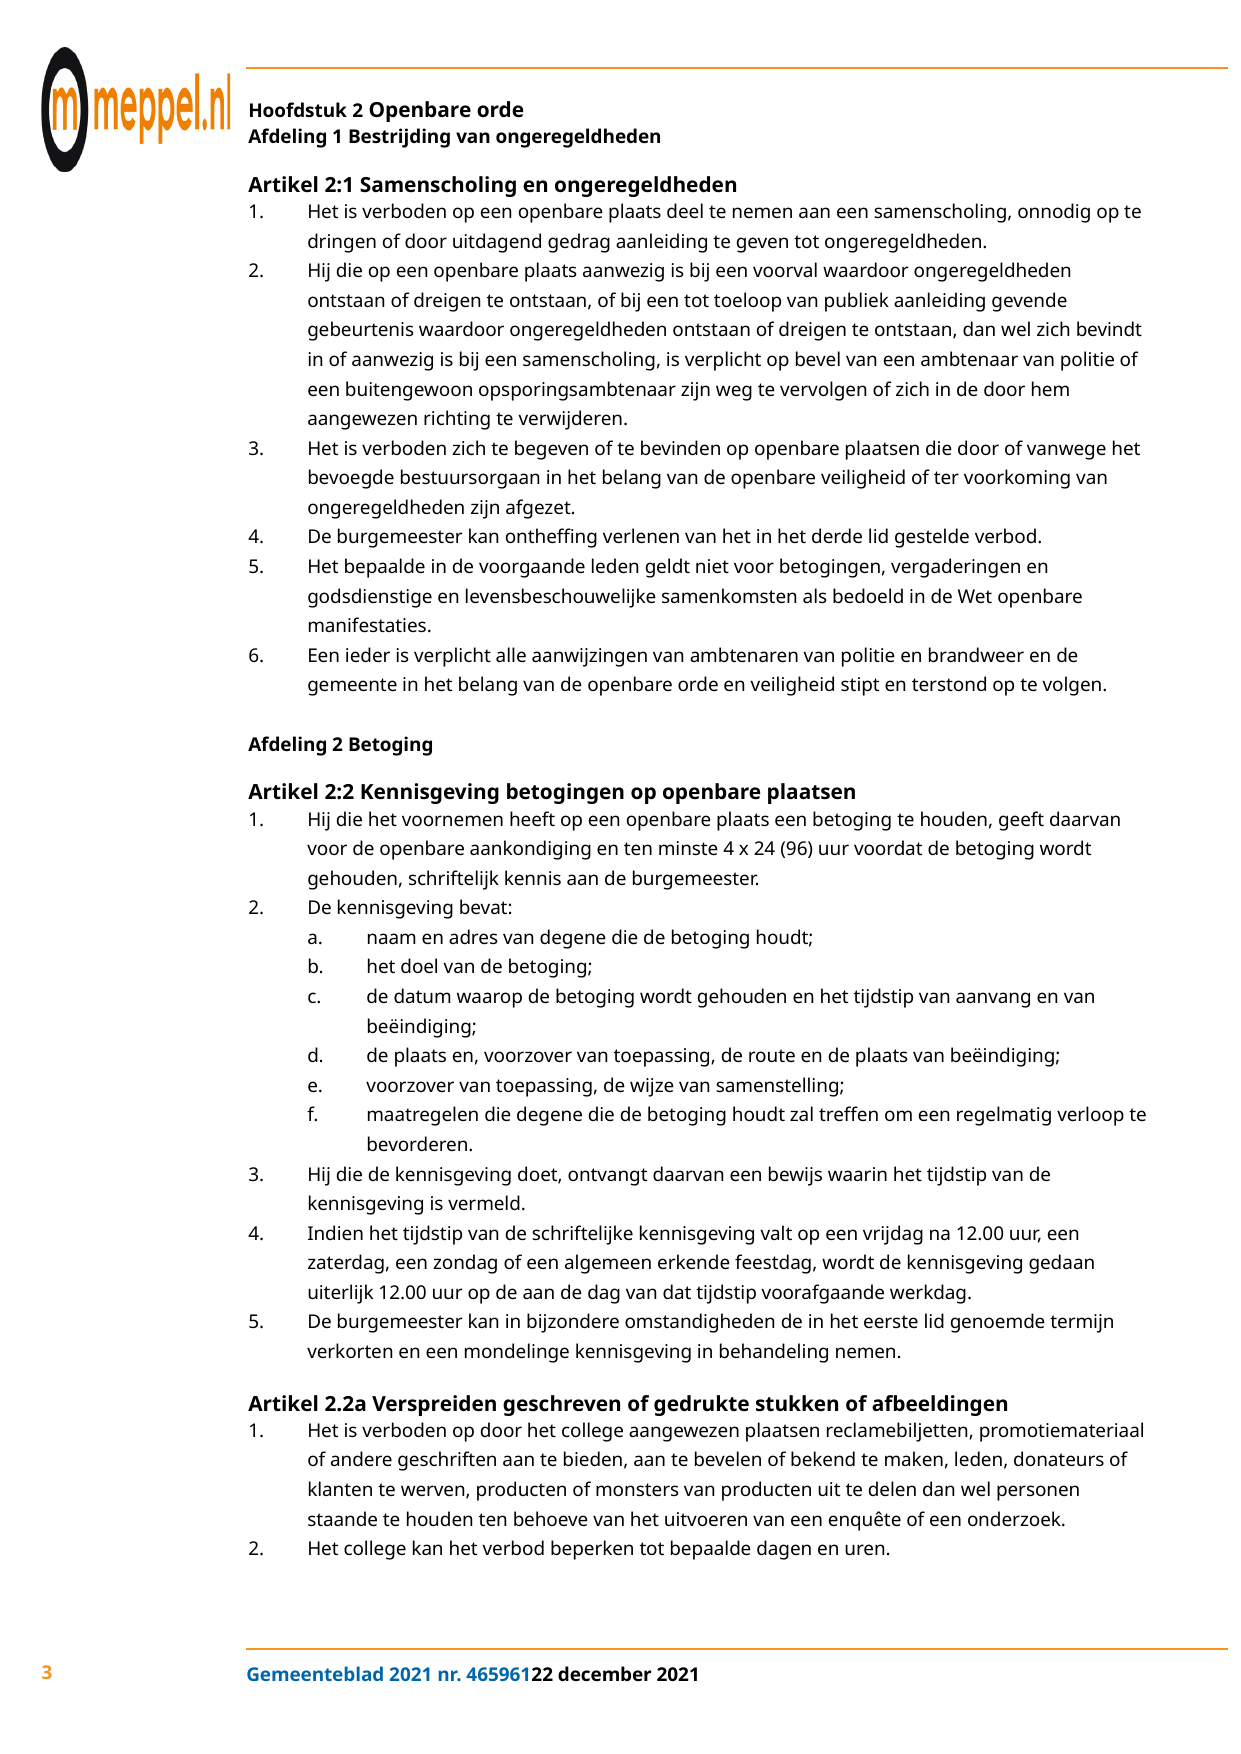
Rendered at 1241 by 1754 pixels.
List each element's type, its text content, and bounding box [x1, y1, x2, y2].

list De kennisgeving bevat: [248, 894, 1152, 920]
text Afdeling 1 Bestrijding van ongeregeldheden [248, 123, 1152, 149]
list Hij die de kennisgeving doet, ontvangt daarvan een bewijs waarin het tijdstip van de kennisgeving is vermeld. [248, 1161, 1152, 1216]
text Artikel 2:1 Samenscholing en ongeregeldheden [248, 170, 1152, 198]
list voorzover van toepassing, de wijze van samenstelling; [307, 1072, 1152, 1098]
list naam en adres van degene die de betoging houdt; [307, 924, 1152, 950]
list Hij die op een openbare plaats aanwezig is bij een voorval waardoor ongeregeldheden ontstaan of dreigen te ontstaan, of bij een tot toeloop van publiek aanleiding gevende gebeurtenis waardoor ongeregeldheden ontstaan of dreigen te ontstaan, dan wel zich bevindt in of aanwezig is bij een samenscholing, is verplicht op bevel van een ambtenaar van politie of een buitengewoon opsporingsambtenaar zijn weg te vervolgen of zich in de door hem aangewezen richting te verwijderen. [248, 257, 1152, 431]
list Het is verboden op een openbare plaats deel te nemen aan een samenscholing, onnodig op te dringen of door uitdagend gedrag aanleiding te geven tot ongeregeldheden. [248, 198, 1152, 253]
list De burgemeester kan ontheffing verlenen van het in het derde lid gestelde verbod. [248, 524, 1152, 549]
list Het bepaalde in de voorgaande leden geldt niet voor betogingen, vergaderingen en godsdienstige en levensbeschouwelijke samenkomsten als bedoeld in de Wet openbare manifestaties. [248, 553, 1152, 638]
text Hoofdstuk 2 Openbare orde [248, 95, 1152, 123]
list de datum waarop de betoging wordt gehouden en het tijdstip van aanvang en van beëindiging; [307, 983, 1152, 1038]
text Afdeling 2 Betoging [248, 731, 1152, 756]
list het doel van de betoging; [307, 954, 1152, 979]
text Artikel 2.2a Verspreiden geschreven of gedrukte stukken of afbeeldingen [248, 1389, 1152, 1417]
list Het college kan het verbod beperken tot bepaalde dagen en uren. [248, 1535, 1152, 1561]
list Het is verboden op door het college aangewezen plaatsen reclamebiljetten, promotiemateriaal of andere geschriften aan te bieden, aan te bevelen of bekend te maken, leden, donateurs of klanten te werven, producten of monsters van producten uit te delen dan wel personen staande te houden ten behoeve van het uitvoeren van een enquête of een onderzoek. [248, 1417, 1152, 1532]
list maatregelen die degene die de betoging houdt zal treffen om een regelmatig verloop te bevorderen. [307, 1102, 1152, 1157]
text Artikel 2:2 Kennisgeving betogingen op openbare plaatsen [248, 777, 1152, 806]
list De burgemeester kan in bijzondere omstandigheden de in het eerste lid genoemde termijn verkorten en een mondelinge kennisgeving in behandeling nemen. [248, 1309, 1152, 1364]
list Een ieder is verplicht alle aanwijzingen van ambtenaren van politie en brandweer en de gemeente in het belang van de openbare orde en veiligheid stipt en terstond op te volgen. [248, 642, 1152, 697]
list Hij die het voornemen heeft op een openbare plaats een betoging te houden, geeft daarvan voor de openbare aankondiging en ten minste 4 x 24 (96) uur voordat de betoging wordt gehouden, schriftelijk kennis aan de burgemeester. [248, 806, 1152, 891]
picture [41, 47, 231, 172]
list de plaats en, voorzover van toepassing, de route en de plaats van beëindiging; [307, 1042, 1152, 1068]
list Het is verboden zich te begeven of te bevinden op openbare plaatsen die door of vanwege het bevoegde bestuursorgaan in het belang van de openbare veiligheid of ter voorkoming van ongeregeldheden zijn afgezet. [248, 435, 1152, 520]
list Indien het tijdstip van de schriftelijke kennisgeving valt op een vrijdag na 12.00 uur, een zaterdag, een zondag of een algemeen erkende feestdag, wordt de kennisgeving gedaan uiterlijk 12.00 uur op de aan de dag van dat tijdstip voorafgaande werkdag. [248, 1220, 1152, 1305]
